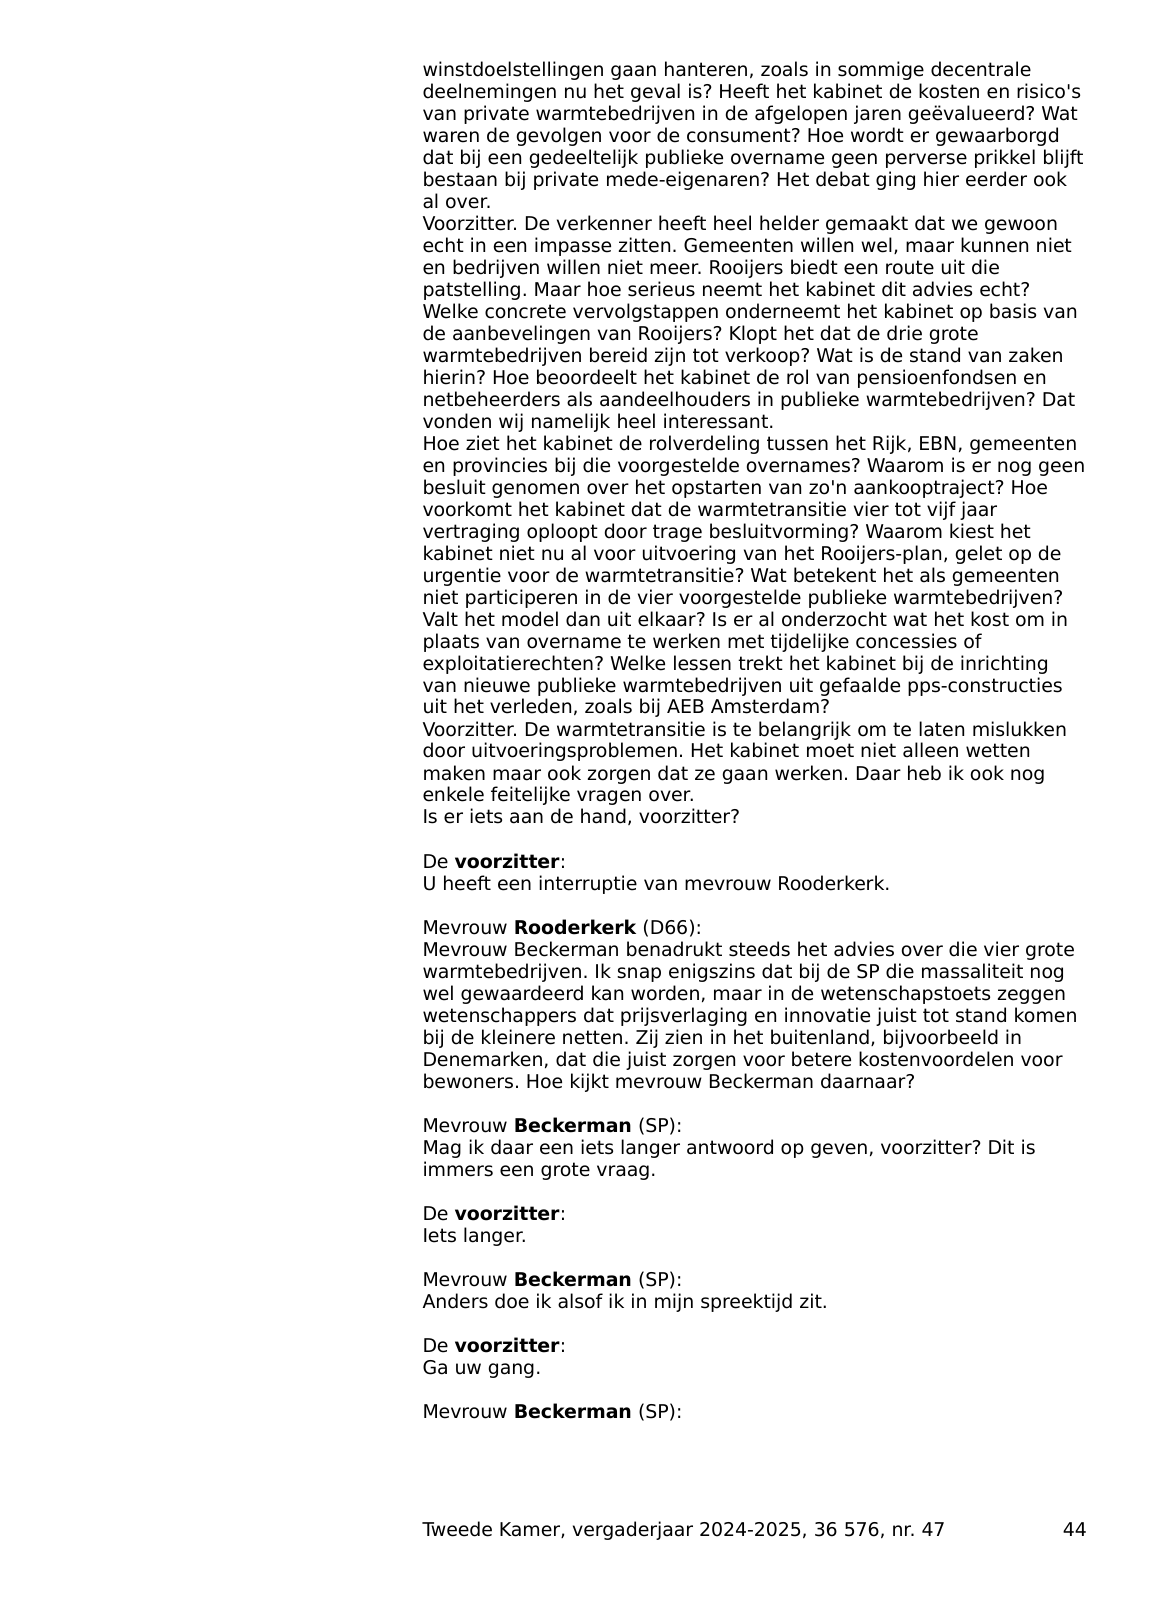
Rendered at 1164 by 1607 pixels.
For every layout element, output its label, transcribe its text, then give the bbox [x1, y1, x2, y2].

text U heeft een interruptie van mevrouw Rooderkerk. [422, 872, 1087, 894]
text Mevrouw Rooderkerk (D66): [422, 917, 1087, 939]
text Mevrouw Beckerman (SP): [422, 1401, 1087, 1423]
text De voorzitter: [422, 851, 1087, 872]
text Ga uw gang. [422, 1357, 1087, 1379]
text Iets langer. [422, 1225, 1087, 1247]
text Mag ik daar een iets langer antwoord op geven, voorzitter? Dit is immers een grote vraag. [422, 1137, 1087, 1181]
text Anders doe ik alsof ik in mijn spreektijd zit. [422, 1291, 1087, 1313]
text Voorzitter. De warmtetransitie is te belangrijk om te laten mislukken door uitvoeringsproblemen. Het kabinet moet niet alleen wetten maken maar ook zorgen dat ze gaan werken. Daar heb ik ook nog enkele feitelijke vragen over. [422, 718, 1087, 806]
text Mevrouw Beckerman (SP): [422, 1269, 1087, 1291]
text Hoe ziet het kabinet de rolverdeling tussen het Rijk, EBN, gemeenten en provincies bij die voorgestelde overnames? Waarom is er nog geen besluit genomen over het opstarten van zo'n aankooptraject? Hoe voorkomt het kabinet dat de warmtetransitie vier tot vijf jaar vertraging oploopt door trage besluitvorming? Waarom kiest het kabinet niet nu al voor uitvoering van het Rooijers-plan, gelet op de urgentie voor de warmtetransitie? Wat betekent het als gemeenten niet participeren in de vier voorgestelde publieke warmtebedrijven? Valt het model dan uit elkaar? Is er al onderzocht wat het kost om in plaats van overname te werken met tijdelijke concessies of exploitatierechten? Welke lessen trekt het kabinet bij de inrichting van nieuwe publieke warmtebedrijven uit gefaalde pps-constructies uit het verleden, zoals bij AEB Amsterdam? [422, 433, 1087, 718]
text winstdoelstellingen gaan hanteren, zoals in sommige decentrale deelnemingen nu het geval is? Heeft het kabinet de kosten en risico's van private warmtebedrijven in de afgelopen jaren geëvalueerd? Wat waren de gevolgen voor de consument? Hoe wordt er gewaarborgd dat bij een gedeeltelijk publieke overname geen perverse prikkel blijft bestaan bij private mede-eigenaren? Het debat ging hier eerder ook al over. [422, 59, 1087, 213]
text Mevrouw Beckerman benadrukt steeds het advies over die vier grote warmtebedrijven. Ik snap enigszins dat bij de SP die massaliteit nog wel gewaardeerd kan worden, maar in de wetenschapstoets zeggen wetenschappers dat prijsverlaging en innovatie juist tot stand komen bij de kleinere netten. Zij zien in het buitenland, bijvoorbeeld in Denemarken, dat die juist zorgen voor betere kostenvoordelen voor bewoners. Hoe kijkt mevrouw Beckerman daarnaar? [422, 939, 1087, 1092]
text De voorzitter: [422, 1203, 1087, 1225]
text De voorzitter: [422, 1335, 1087, 1357]
text Is er iets aan de hand, voorzitter? [422, 806, 1087, 828]
text Voorzitter. De verkenner heeft heel helder gemaakt dat we gewoon echt in een impasse zitten. Gemeenten willen wel, maar kunnen niet en bedrijven willen niet meer. Rooijers biedt een route uit die patstelling. Maar hoe serieus neemt het kabinet dit advies echt? Welke concrete vervolgstappen onderneemt het kabinet op basis van de aanbevelingen van Rooijers? Klopt het dat de drie grote warmtebedrijven bereid zijn tot verkoop? Wat is de stand van zaken hierin? Hoe beoordeelt het kabinet de rol van pensioenfondsen en netbeheerders als aandeelhouders in publieke warmtebedrijven? Dat vonden wij namelijk heel interessant. [422, 213, 1087, 433]
text Mevrouw Beckerman (SP): [422, 1115, 1087, 1137]
